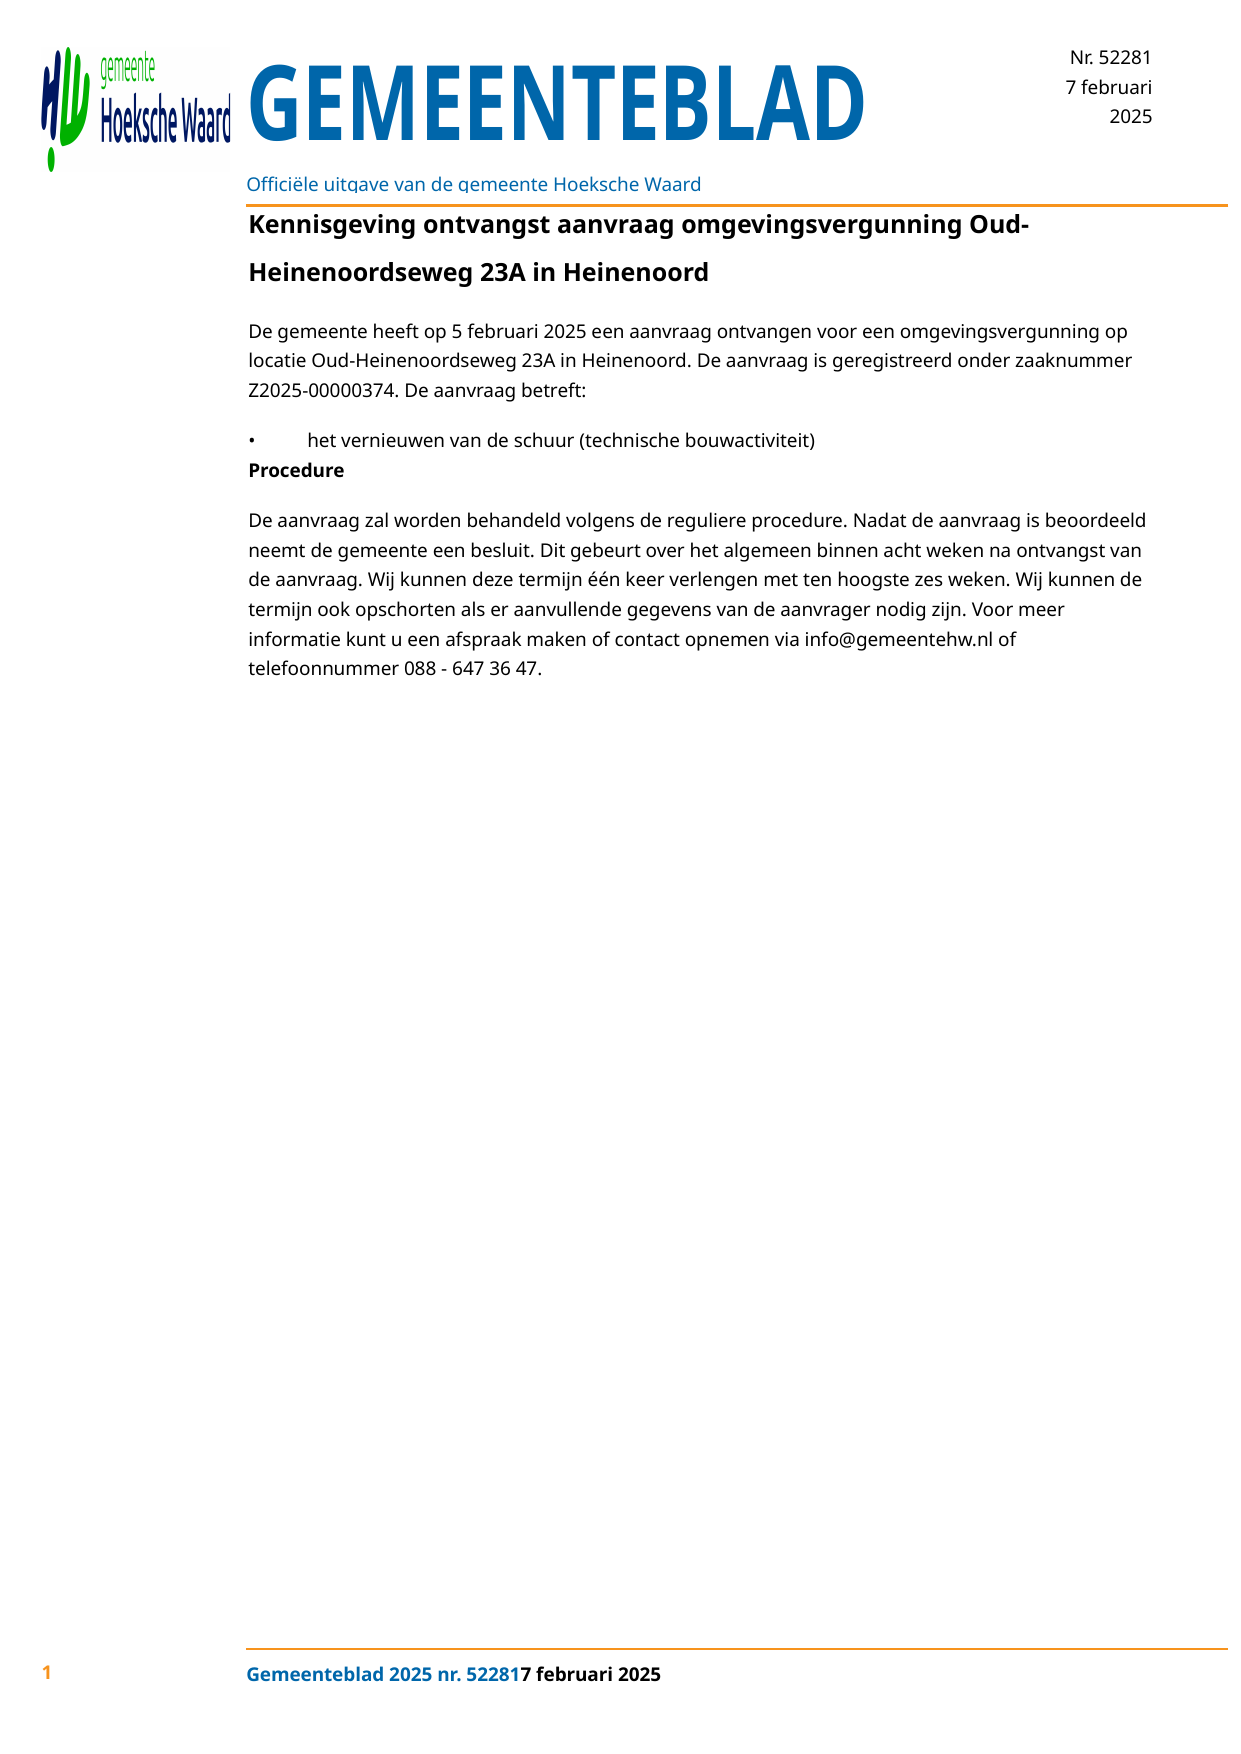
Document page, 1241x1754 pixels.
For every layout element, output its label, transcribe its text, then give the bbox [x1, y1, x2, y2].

list het vernieuwen van de schuur (technische bouwactiviteit) [248, 427, 1152, 453]
text Kennisgeving ontvangst aanvraag omgevingsvergunning Oud-Heinenoordseweg 23A in Heinenoord [248, 207, 1152, 288]
text Procedure [248, 457, 1152, 483]
text De gemeente heeft op 5 februari 2025 een aanvraag ontvangen voor een omgevingsvergunning op locatie Oud-Heinenoordseweg 23A in Heinenoord. De aanvraag is geregistreerd onder zaaknummer Z2025-00000374. De aanvraag betreft: [248, 318, 1152, 403]
picture [41, 47, 231, 172]
text De aanvraag zal worden behandeld volgens de reguliere procedure. Nadat de aanvraag is beoordeeld neemt de gemeente een besluit. Dit gebeurt over het algemeen binnen acht weken na ontvangst van de aanvraag. Wij kunnen deze termijn één keer verlengen met ten hoogste zes weken. Wij kunnen de termijn ook opschorten als er aanvullende gegevens van de aanvrager nodig zijn. Voor meer informatie kunt u een afspraak maken of contact opnemen via info@gemeentehw.nl of telefoonnummer 088 - 647 36 47. [248, 507, 1152, 681]
